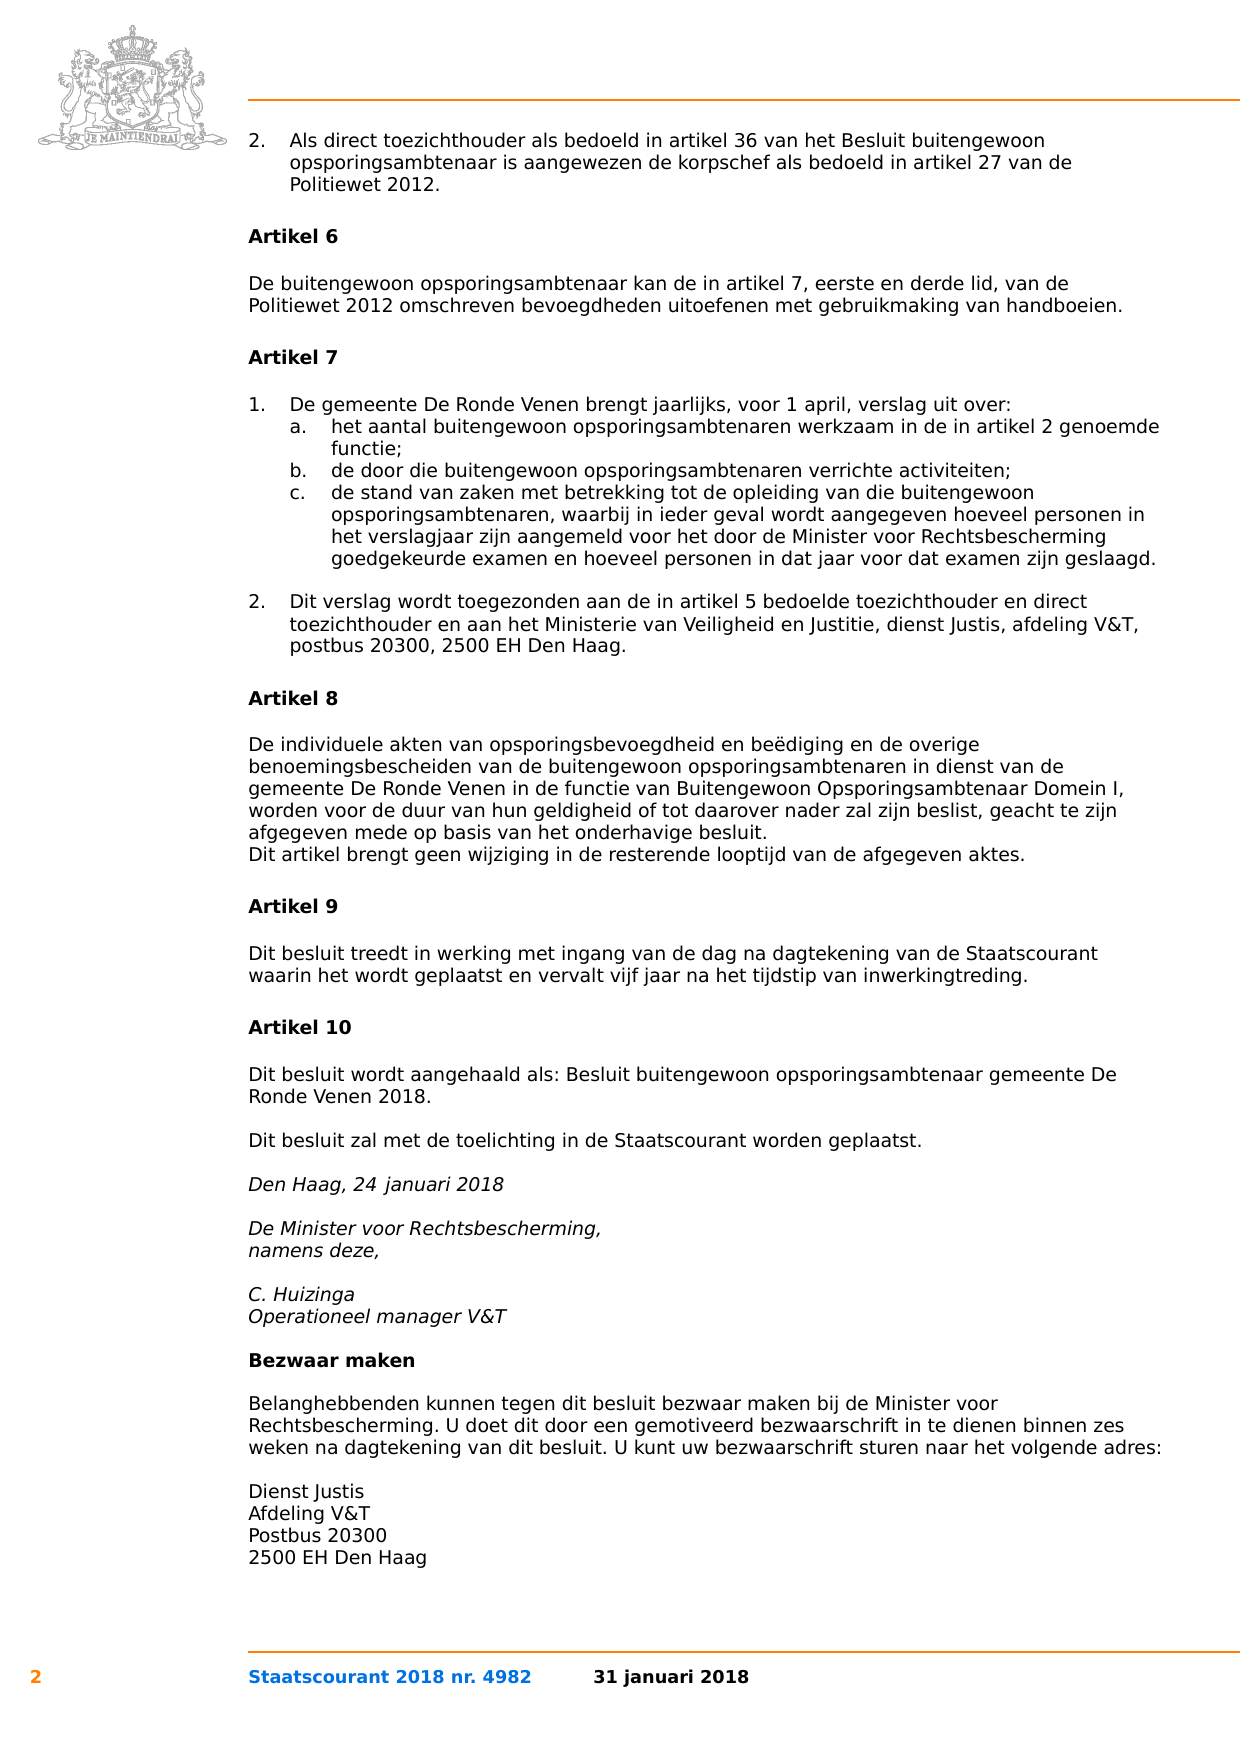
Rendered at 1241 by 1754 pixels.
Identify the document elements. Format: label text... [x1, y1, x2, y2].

text a. het aantal buitengewoon opsporingsambtenaren werkzaam in de in artikel 2 genoemde functie; [289, 416, 1163, 460]
text De buitengewoon opsporingsambtenaar kan de in artikel 7, eerste en derde lid, van de Politiewet 2012 omschreven bevoegdheden uitoefenen met gebruikmaking van handboeien. [248, 273, 1163, 317]
text Dienst Justis [248, 1481, 1163, 1503]
text Den Haag, 24 januari 2018 [248, 1174, 1163, 1196]
text De Minister voor Rechtsbescherming, namens deze, C. Huizinga Operationeel manager V&T [248, 1218, 1163, 1328]
text 2. Dit verslag wordt toegezonden aan de in artikel 5 bedoelde toezichthouder en direct toezichthouder en aan het Ministerie van Veiligheid en Justitie, dienst Justis, afdeling V&T, postbus 20300, 2500 EH Den Haag. [248, 591, 1163, 657]
text Dit besluit treedt in werking met ingang van de dag na dagtekening van de Staatscourant waarin het wordt geplaatst en vervalt vijf jaar na het tijdstip van inwerkingtreding. [248, 943, 1163, 987]
text Dit besluit wordt aangehaald als: Besluit buitengewoon opsporingsambtenaar gemeente De Ronde Venen 2018. [248, 1064, 1163, 1108]
text De individuele akten van opsporingsbevoegdheid en beëdiging en de overige benoemingsbescheiden van de buitengewoon opsporingsambtenaren in dienst van de gemeente De Ronde Venen in de functie van Buitengewoon Opsporingsambtenaar Domein I, worden voor de duur van hun geldigheid of tot daarover nader zal zijn beslist, geacht te zijn afgegeven mede op basis van het onderhavige besluit. [248, 734, 1163, 844]
text 2500 EH Den Haag [248, 1547, 1163, 1569]
subtitle Artikel 8 [248, 687, 1163, 709]
text b. de door die buitengewoon opsporingsambtenaren verrichte activiteiten; [289, 460, 1163, 482]
subtitle Artikel 9 [248, 896, 1163, 918]
text Dit besluit zal met de toelichting in de Staatscourant worden geplaatst. [248, 1130, 1163, 1152]
subtitle Artikel 7 [248, 347, 1163, 369]
picture [38, 25, 227, 150]
text Belanghebbenden kunnen tegen dit besluit bezwaar maken bij de Minister voor Rechtsbescherming. U doet dit door een gemotiveerd bezwaarschrift in te dienen binnen zes weken na dagtekening van dit besluit. U kunt uw bezwaarschrift sturen naar het volgende adres: [248, 1393, 1163, 1459]
subtitle Artikel 6 [248, 226, 1163, 248]
text c. de stand van zaken met betrekking tot de opleiding van die buitengewoon opsporingsambtenaren, waarbij in ieder geval wordt aangegeven hoeveel personen in het verslagjaar zijn aangemeld voor het door de Minister voor Rechtsbescherming goedgekeurde examen en hoeveel personen in dat jaar voor dat examen zijn geslaagd. [289, 482, 1163, 569]
text 1. De gemeente De Ronde Venen brengt jaarlijks, voor 1 april, verslag uit over: [248, 394, 1163, 416]
subtitle Artikel 10 [248, 1017, 1163, 1039]
text Bezwaar maken [248, 1349, 1163, 1371]
text 2. Als direct toezichthouder als bedoeld in artikel 36 van het Besluit buitengewoon opsporingsambtenaar is aangewezen de korpschef als bedoeld in artikel 27 van de Politiewet 2012. [248, 130, 1163, 196]
text Dit artikel brengt geen wijziging in de resterende looptijd van de afgegeven aktes. [248, 844, 1163, 866]
text Postbus 20300 [248, 1525, 1163, 1547]
text Afdeling V&T [248, 1503, 1163, 1525]
